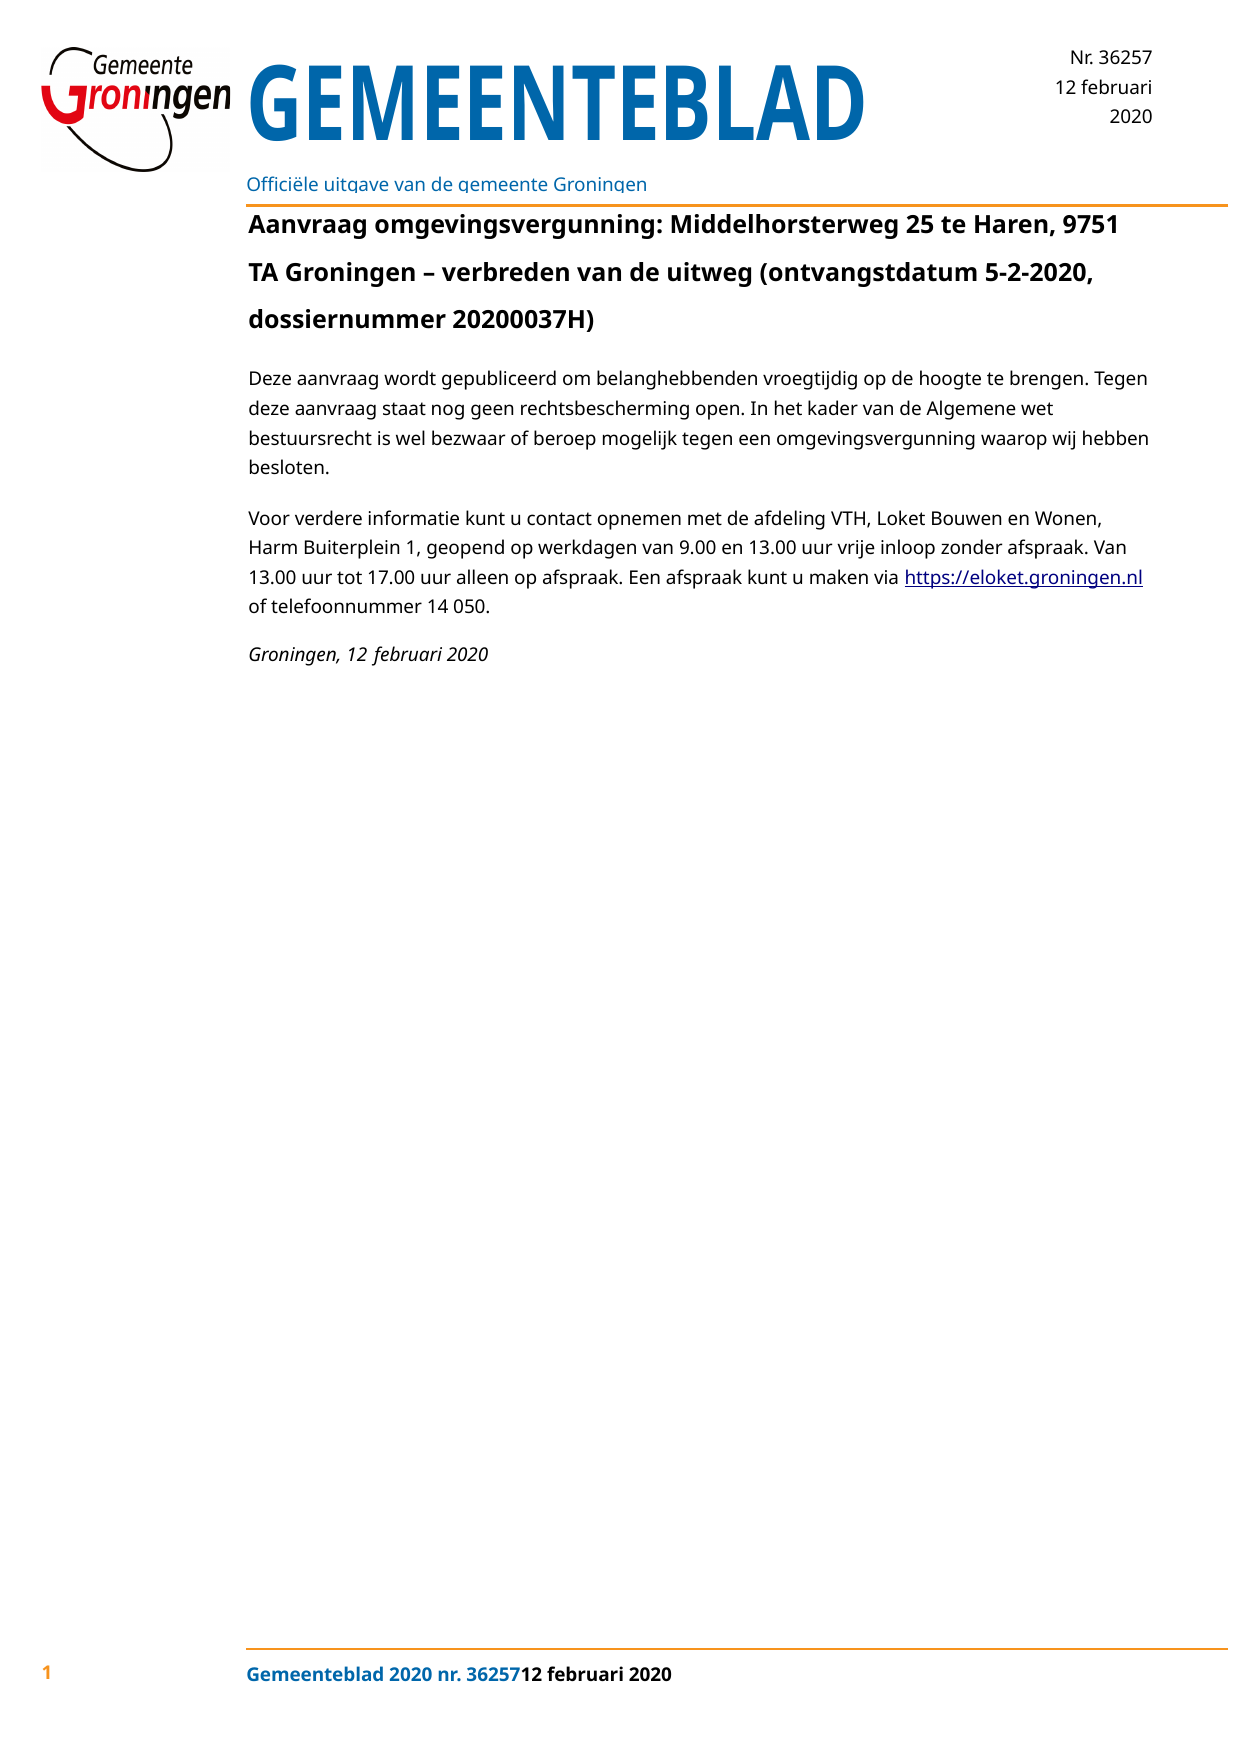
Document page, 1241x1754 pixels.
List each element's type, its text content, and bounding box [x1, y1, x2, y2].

text Aanvraag omgevingsvergunning: Middelhorsterweg 25 te Haren, 9751 TA Groningen – verbreden van de uitweg (ontvangstdatum 5-2-2020, dossiernummer 20200037H) [248, 207, 1152, 336]
text Deze aanvraag wordt gepubliceerd om belanghebbenden vroegtijdig op de hoogte te brengen. Tegen deze aanvraag staat nog geen rechtsbescherming open. In het kader van de Algemene wet bestuursrecht is wel bezwaar of beroep mogelijk tegen een omgevingsvergunning waarop wij hebben besloten. [248, 366, 1152, 480]
text Voor verdere informatie kunt u contact opnemen met de afdeling VTH, Loket Bouwen en Wonen, Harm Buiterplein 1, geopend op werkdagen van 9.00 en 13.00 uur vrije inloop zonder afspraak. Van 13.00 uur tot 17.00 uur alleen op afspraak. Een afspraak kunt u maken via https://eloket.groningen.nl of telefoonnummer 14 050. [248, 505, 1152, 619]
picture [41, 47, 231, 172]
text Groningen, 12 februari 2020 [248, 641, 1152, 667]
